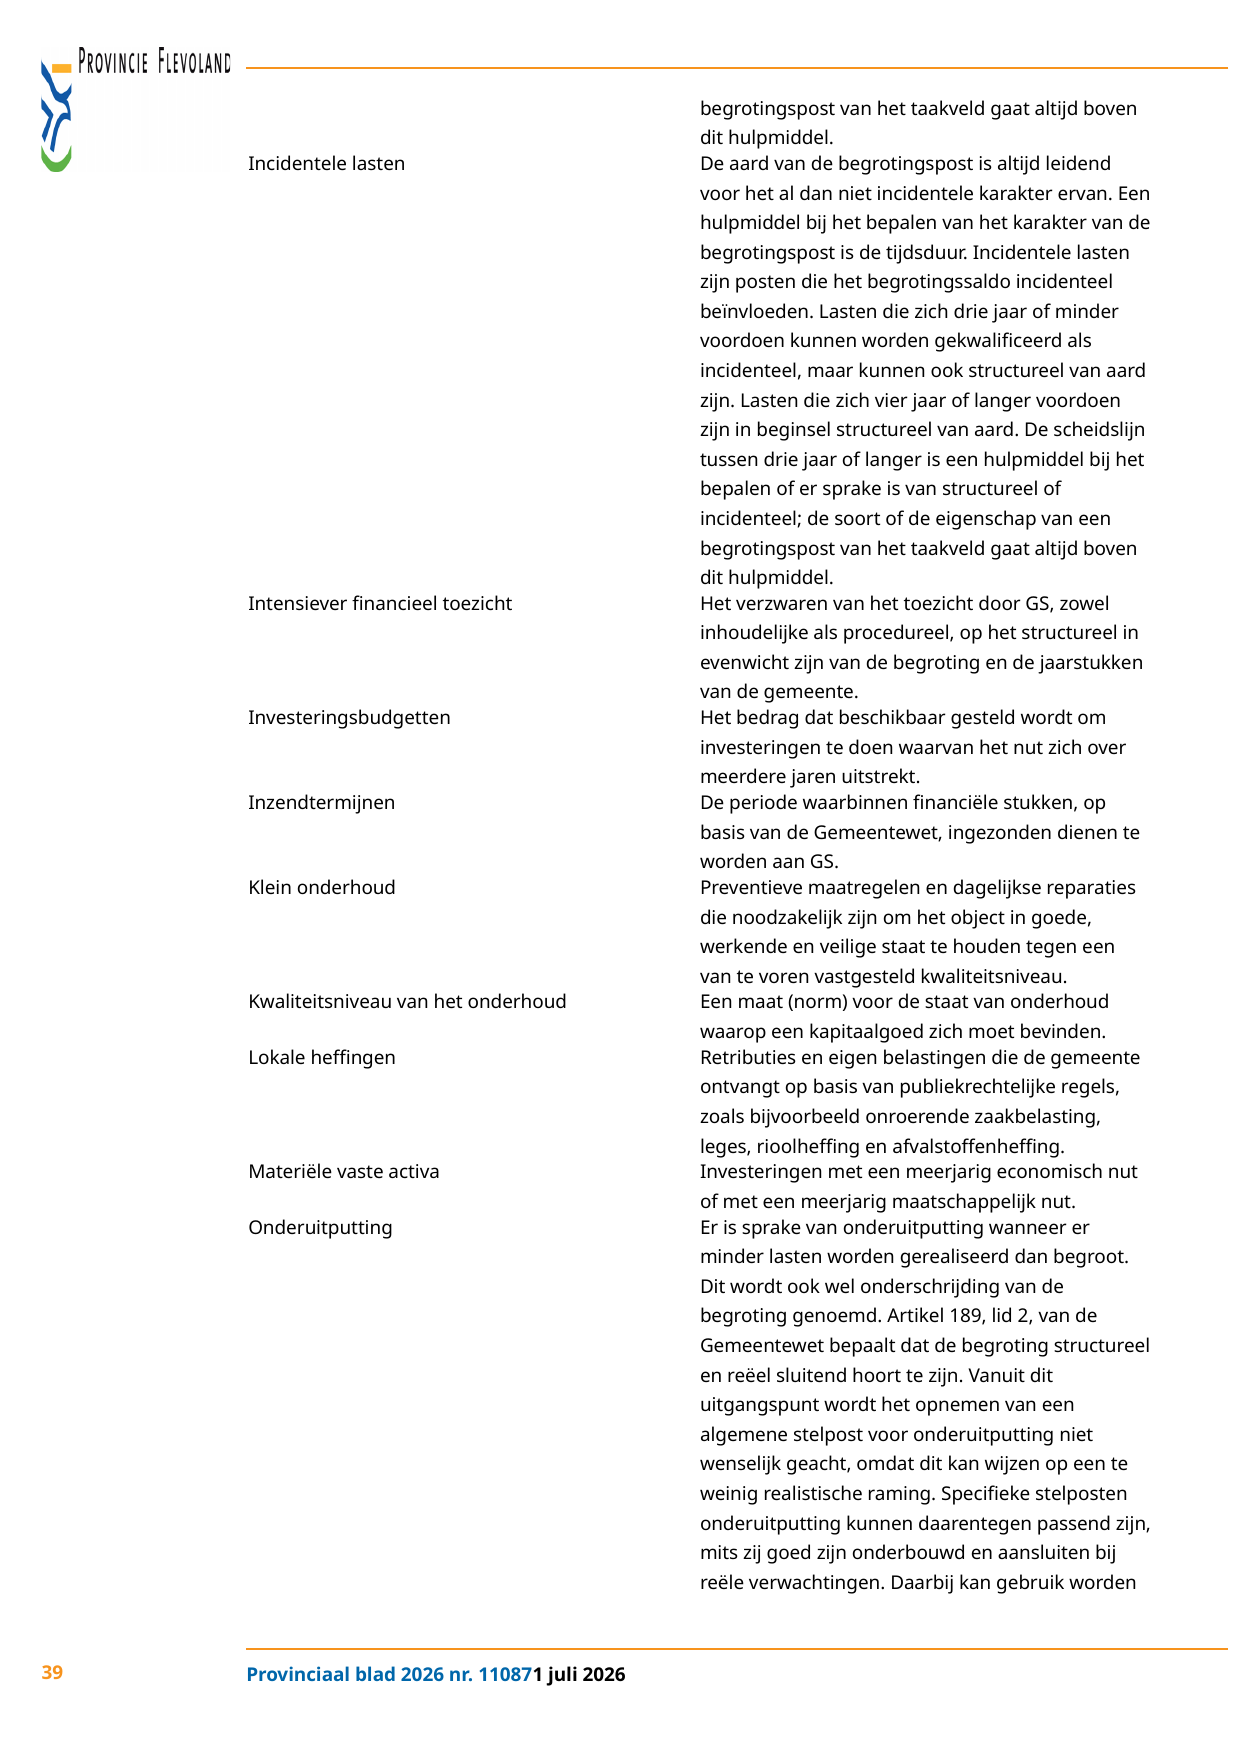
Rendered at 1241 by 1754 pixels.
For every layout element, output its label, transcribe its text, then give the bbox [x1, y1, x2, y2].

table_cell Klein onderhoud [248, 874, 700, 989]
table_cell Investeringsbudgetten [248, 705, 700, 789]
table_cell begrotingspost van het taakveld gaat altijd boven dit hulpmiddel. [700, 95, 1152, 150]
table_cell Investeringen met een meerjarig economisch nut of met een meerjarig maatschappelijk nut. [700, 1159, 1152, 1214]
table_cell Kwaliteitsniveau van het onderhoud [248, 989, 700, 1044]
table_cell Het bedrag dat beschikbaar gesteld wordt om investeringen te doen waarvan het nut zich over meerdere jaren uitstrekt. [700, 705, 1152, 789]
table_cell Incidentele lasten [248, 150, 700, 590]
table_cell Intensiever financieel toezicht [248, 590, 700, 704]
table_cell De periode waarbinnen financiële stukken, op basis van de Gemeentewet, ingezonden dienen te worden aan GS. [700, 789, 1152, 874]
table_cell Er is sprake van onderuitputting wanneer er minder lasten worden gerealiseerd dan begroot. Dit wordt ook wel onderschrijding van de begroting genoemd. Artikel 189, lid 2, van de Gemeentewet bepaalt dat de begroting structureel en reëel sluitend hoort te zijn. Vanuit dit uitgangspunt wordt het opnemen van een algemene stelpost voor onderuitputting niet wenselijk geacht, omdat dit kan wijzen op een te weinig realistische raming. Specifieke stelposten onderuitputting kunnen daarentegen passend zijn, mits zij goed zijn onderbouwd en aansluiten bij reële verwachtingen. Daarbij kan gebruik worden [700, 1214, 1152, 1594]
table_cell [248, 95, 700, 150]
table_cell Een maat (norm) voor de staat van onderhoud waarop een kapitaalgoed zich moet bevinden. [700, 989, 1152, 1044]
picture [41, 47, 231, 172]
table_cell De aard van de begrotingspost is altijd leidend voor het al dan niet incidentele karakter ervan. Een hulpmiddel bij het bepalen van het karakter van de begrotingspost is de tijdsduur. Incidentele lasten zijn posten die het begrotingssaldo incidenteel beïnvloeden. Lasten die zich drie jaar of minder voordoen kunnen worden gekwalificeerd als incidenteel, maar kunnen ook structureel van aard zijn. Lasten die zich vier jaar of langer voordoen zijn in beginsel structureel van aard. De scheidslijn tussen drie jaar of langer is een hulpmiddel bij het bepalen of er sprake is van structureel of incidenteel; de soort of de eigenschap van een begrotingspost van het taakveld gaat altijd boven dit hulpmiddel. [700, 150, 1152, 590]
table_cell Lokale heffingen [248, 1044, 700, 1158]
table_cell Retributies en eigen belastingen die de gemeente ontvangt op basis van publiekrechtelijke regels, zoals bijvoorbeeld onroerende zaakbelasting, leges, rioolheffing en afvalstoffenheffing. [700, 1044, 1152, 1158]
table_cell Inzendtermijnen [248, 789, 700, 874]
table_cell Preventieve maatregelen en dagelijkse reparaties die noodzakelijk zijn om het object in goede, werkende en veilige staat te houden tegen een van te voren vastgesteld kwaliteitsniveau. [700, 874, 1152, 989]
table_cell Materiële vaste activa [248, 1159, 700, 1214]
table_cell Het verzwaren van het toezicht door GS, zowel inhoudelijke als procedureel, op het structureel in evenwicht zijn van de begroting en de jaarstukken van de gemeente. [700, 590, 1152, 704]
table_cell Onderuitputting [248, 1214, 700, 1594]
